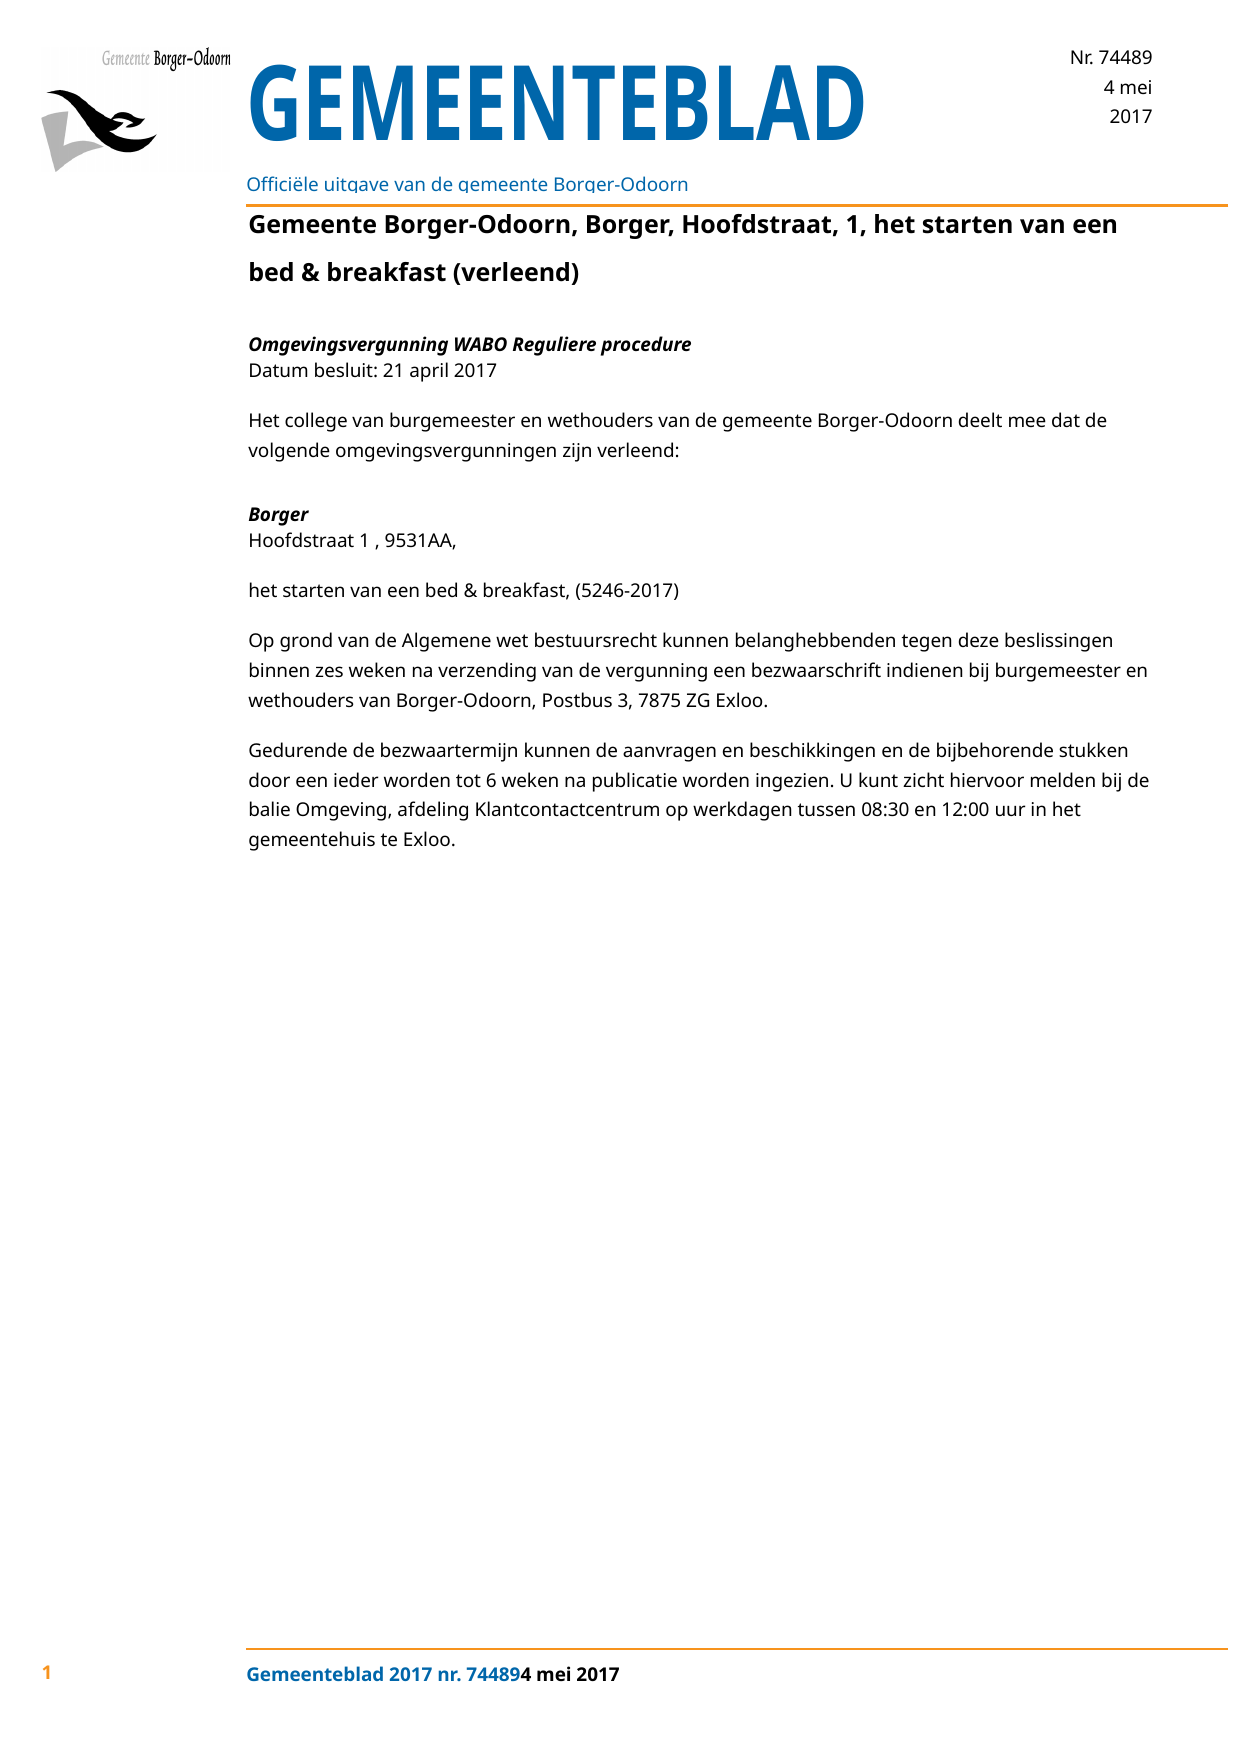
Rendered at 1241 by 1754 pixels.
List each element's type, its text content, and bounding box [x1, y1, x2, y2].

text Gemeente Borger-Odoorn, Borger, Hoofdstraat, 1, het starten van een bed & breakfast (verleend) [248, 207, 1152, 288]
text het starten van een bed & breakfast, (5246-2017) [248, 577, 1152, 603]
text Gedurende de bezwaartermijn kunnen de aanvragen en beschikkingen en de bijbehorende stukken door een ieder worden tot 6 weken na publicatie worden ingezien. U kunt zicht hiervoor melden bij de balie Omgeving, afdeling Klantcontactcentrum op werkdagen tussen 08:30 en 12:00 uur in het gemeentehuis te Exloo. [248, 737, 1152, 852]
text Datum besluit: 21 april 2017 [248, 357, 1152, 383]
text Borger [248, 501, 1152, 527]
text Hoofdstraat 1 , 9531AA, [248, 527, 1152, 553]
text Omgevingsvergunning WABO Reguliere procedure [248, 331, 1152, 357]
picture [41, 47, 231, 172]
text Op grond van de Algemene wet bestuursrecht kunnen belanghebbenden tegen deze beslissingen binnen zes weken na verzending van de vergunning een bezwaarschrift indienen bij burgemeester en wethouders van Borger-Odoorn, Postbus 3, 7875 ZG Exloo. [248, 628, 1152, 713]
text Het college van burgemeester en wethouders van de gemeente Borger-Odoorn deelt mee dat de volgende omgevingsvergunningen zijn verleend: [248, 408, 1152, 463]
